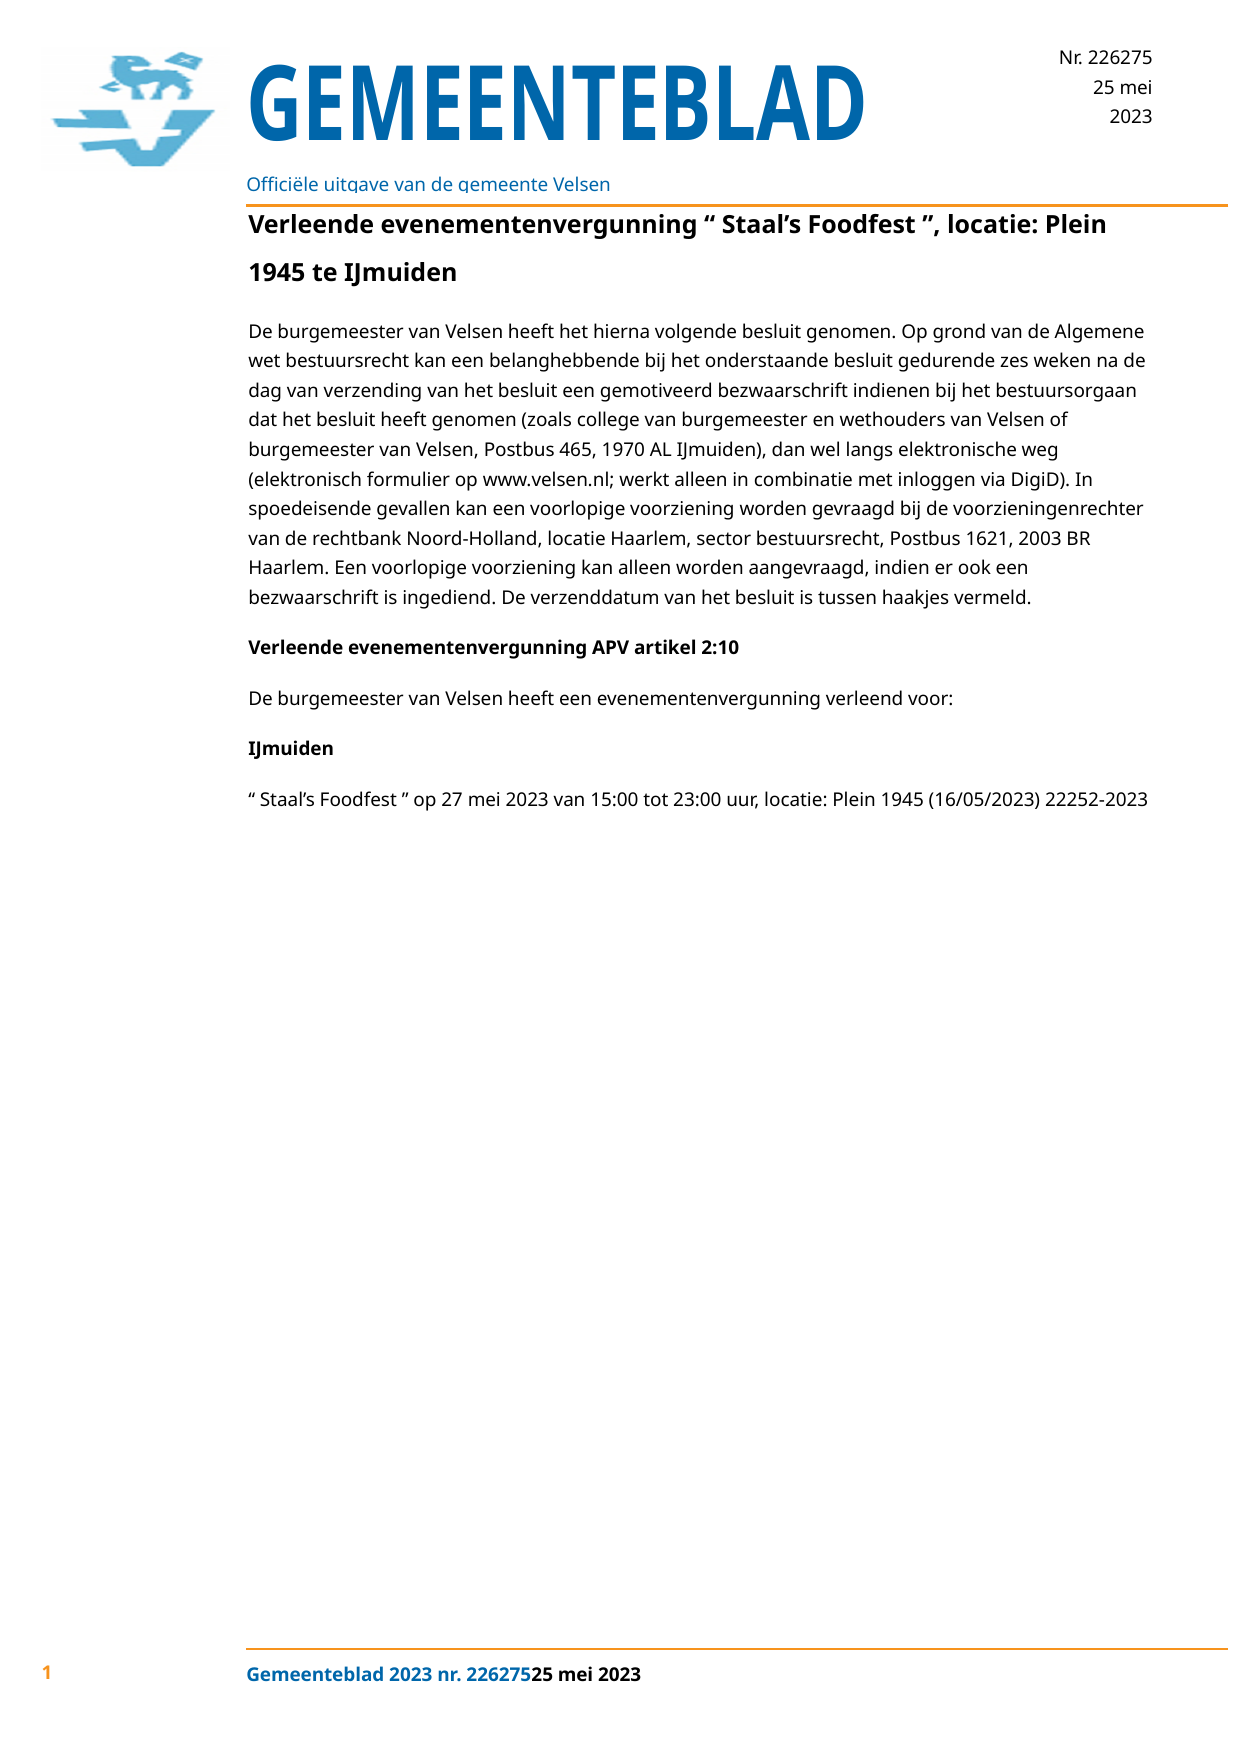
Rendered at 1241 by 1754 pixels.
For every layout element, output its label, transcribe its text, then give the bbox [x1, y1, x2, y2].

text De burgemeester van Velsen heeft het hierna volgende besluit genomen. Op grond van de Algemene wet bestuursrecht kan een belanghebbende bij het onderstaande besluit gedurende zes weken na de dag van verzending van het besluit een gemotiveerd bezwaarschrift indienen bij het bestuursorgaan dat het besluit heeft genomen (zoals college van burgemeester en wethouders van Velsen of burgemeester van Velsen, Postbus 465, 1970 AL IJmuiden), dan wel langs elektronische weg (elektronisch formulier op www.velsen.nl; werkt alleen in combinatie met inloggen via DigiD). In spoedeisende gevallen kan een voorlopige voorziening worden gevraagd bij de voorzieningenrechter van de rechtbank Noord-Holland, locatie Haarlem, sector bestuursrecht, Postbus 1621, 2003 BR Haarlem. Een voorlopige voorziening kan alleen worden aangevraagd, indien er ook een bezwaarschrift is ingediend. De verzenddatum van het besluit is tussen haakjes vermeld. [248, 318, 1152, 610]
text “ Staal’s Foodfest ” op 27 mei 2023 van 15:00 tot 23:00 uur, locatie: Plein 1945 (16/05/2023) 22252-2023 [248, 786, 1152, 812]
text Verleende evenementenvergunning “ Staal’s Foodfest ”, locatie: Plein 1945 te IJmuiden [248, 207, 1152, 288]
text Verleende evenementenvergunning APV artikel 2:10 [248, 634, 1152, 660]
picture [41, 47, 231, 172]
text IJmuiden [248, 735, 1152, 761]
text De burgemeester van Velsen heeft een evenementenvergunning verleend voor: [248, 685, 1152, 711]
